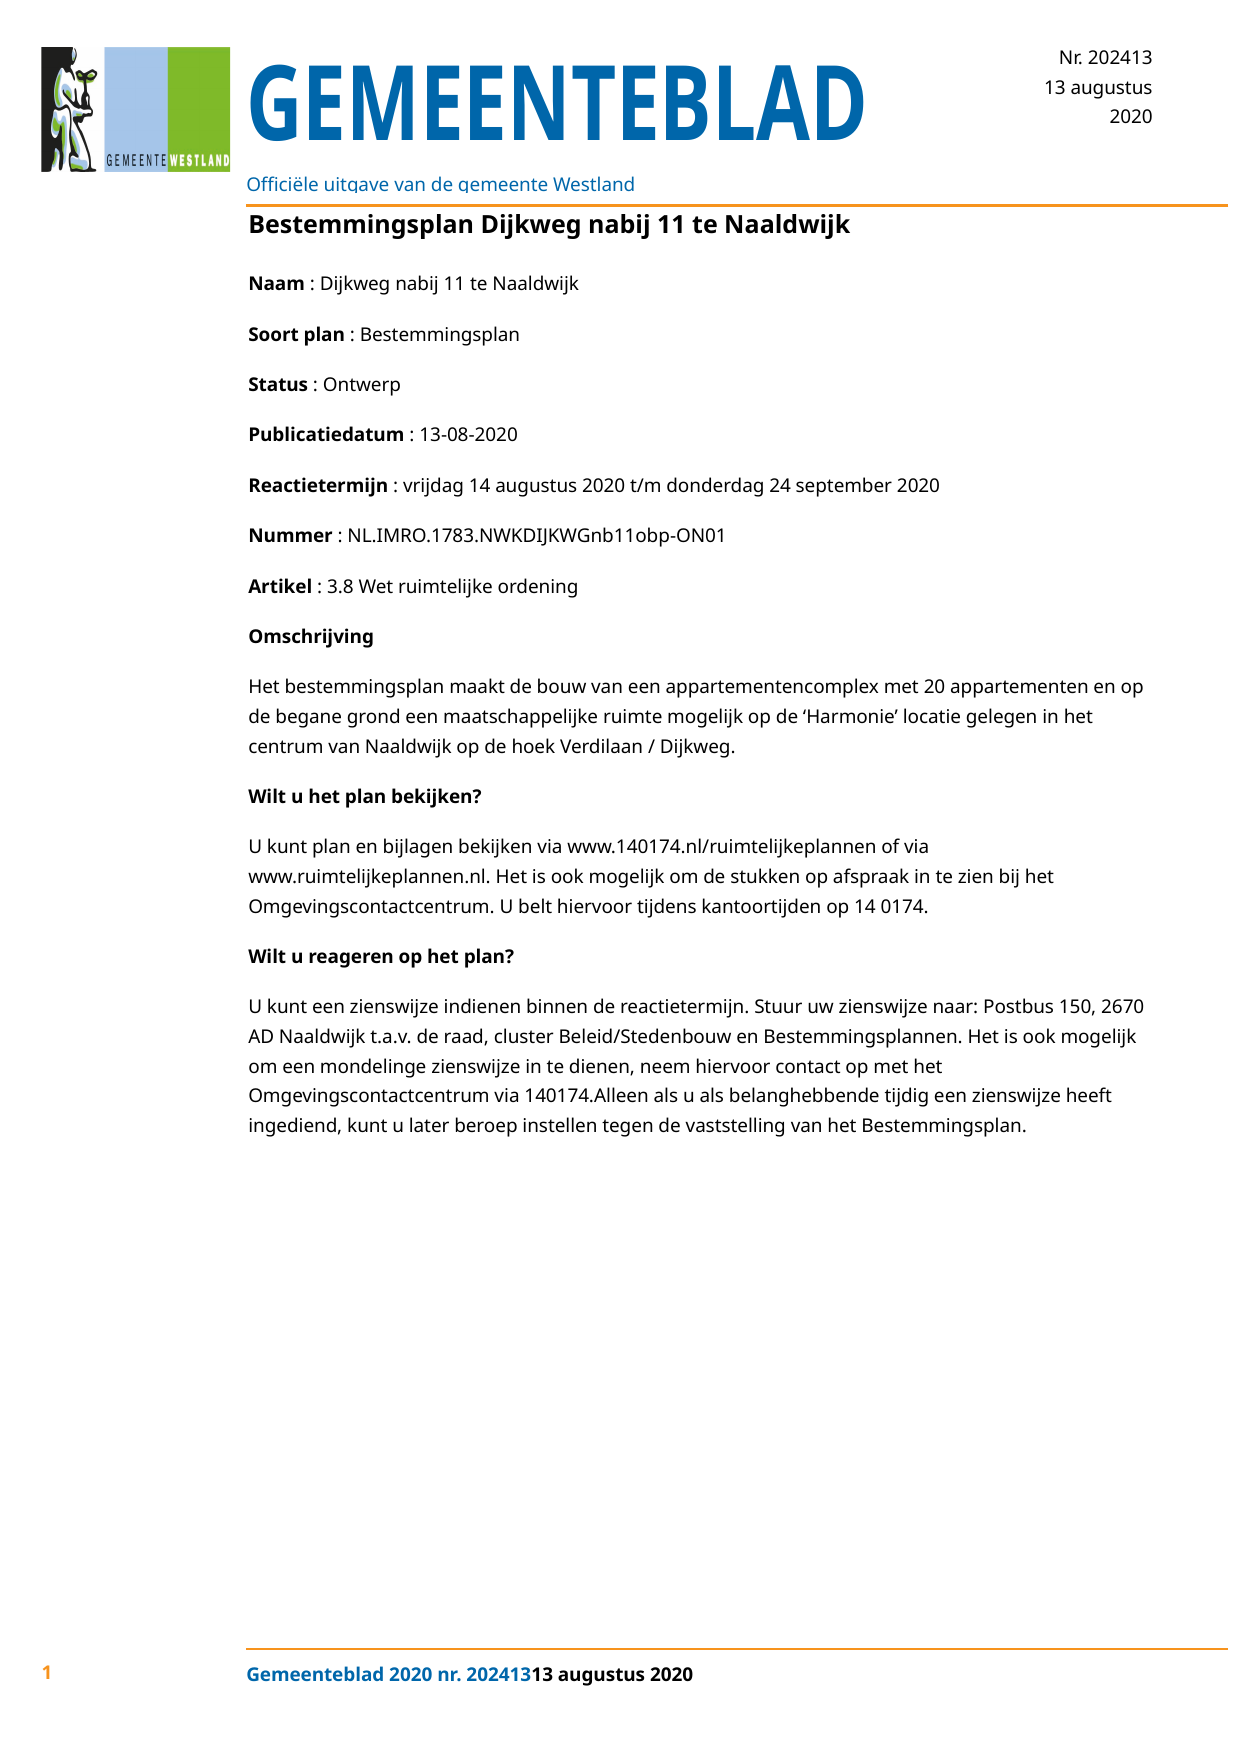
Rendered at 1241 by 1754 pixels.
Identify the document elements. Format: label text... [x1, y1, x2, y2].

text Publicatiedatum : 13-08-2020 [248, 422, 1152, 447]
text Wilt u reageren op het plan? [248, 943, 1152, 969]
text Nummer : NL.IMRO.1783.NWKDIJKWGnb11obp-ON01 [248, 522, 1152, 548]
text Artikel : 3.8 Wet ruimtelijke ordening [248, 573, 1152, 598]
text Omschrijving [248, 623, 1152, 649]
text U kunt plan en bijlagen bekijken via www.140174.nl/ruimtelijkeplannen of via www.ruimtelijkeplannen.nl. Het is ook mogelijk om de stukken op afspraak in te zien bij het Omgevingscontactcentrum. U belt hiervoor tijdens kantoortijden op 14 0174. [248, 834, 1152, 918]
text U kunt een zienswijze indienen binnen de reactietermijn. Stuur uw zienswijze naar: Postbus 150, 2670 AD Naaldwijk t.a.v. de raad, cluster Beleid/Stedenbouw en Bestemmingsplannen. Het is ook mogelijk om een mondelinge zienswijze in te dienen, neem hiervoor contact op met het Omgevingscontactcentrum via 140174.Alleen als u als belanghebbende tijdig een zienswijze heeft ingediend, kunt u later beroep instellen tegen de vaststelling van het Bestemmingsplan. [248, 994, 1152, 1138]
text Wilt u het plan bekijken? [248, 783, 1152, 809]
picture [41, 47, 231, 172]
text Status : Ontwerp [248, 371, 1152, 397]
text Reactietermijn : vrijdag 14 augustus 2020 t/m donderdag 24 september 2020 [248, 472, 1152, 498]
text Het bestemmingsplan maakt de bouw van een appartementencomplex met 20 appartementen en op de begane grond een maatschappelijke ruimte mogelijk op de ‘Harmonie’ locatie gelegen in het centrum van Naaldwijk op de hoek Verdilaan / Dijkweg. [248, 674, 1152, 758]
text Soort plan : Bestemmingsplan [248, 321, 1152, 346]
text Naam : Dijkweg nabij 11 te Naaldwijk [248, 270, 1152, 296]
text Bestemmingsplan Dijkweg nabij 11 te Naaldwijk [248, 207, 1152, 241]
